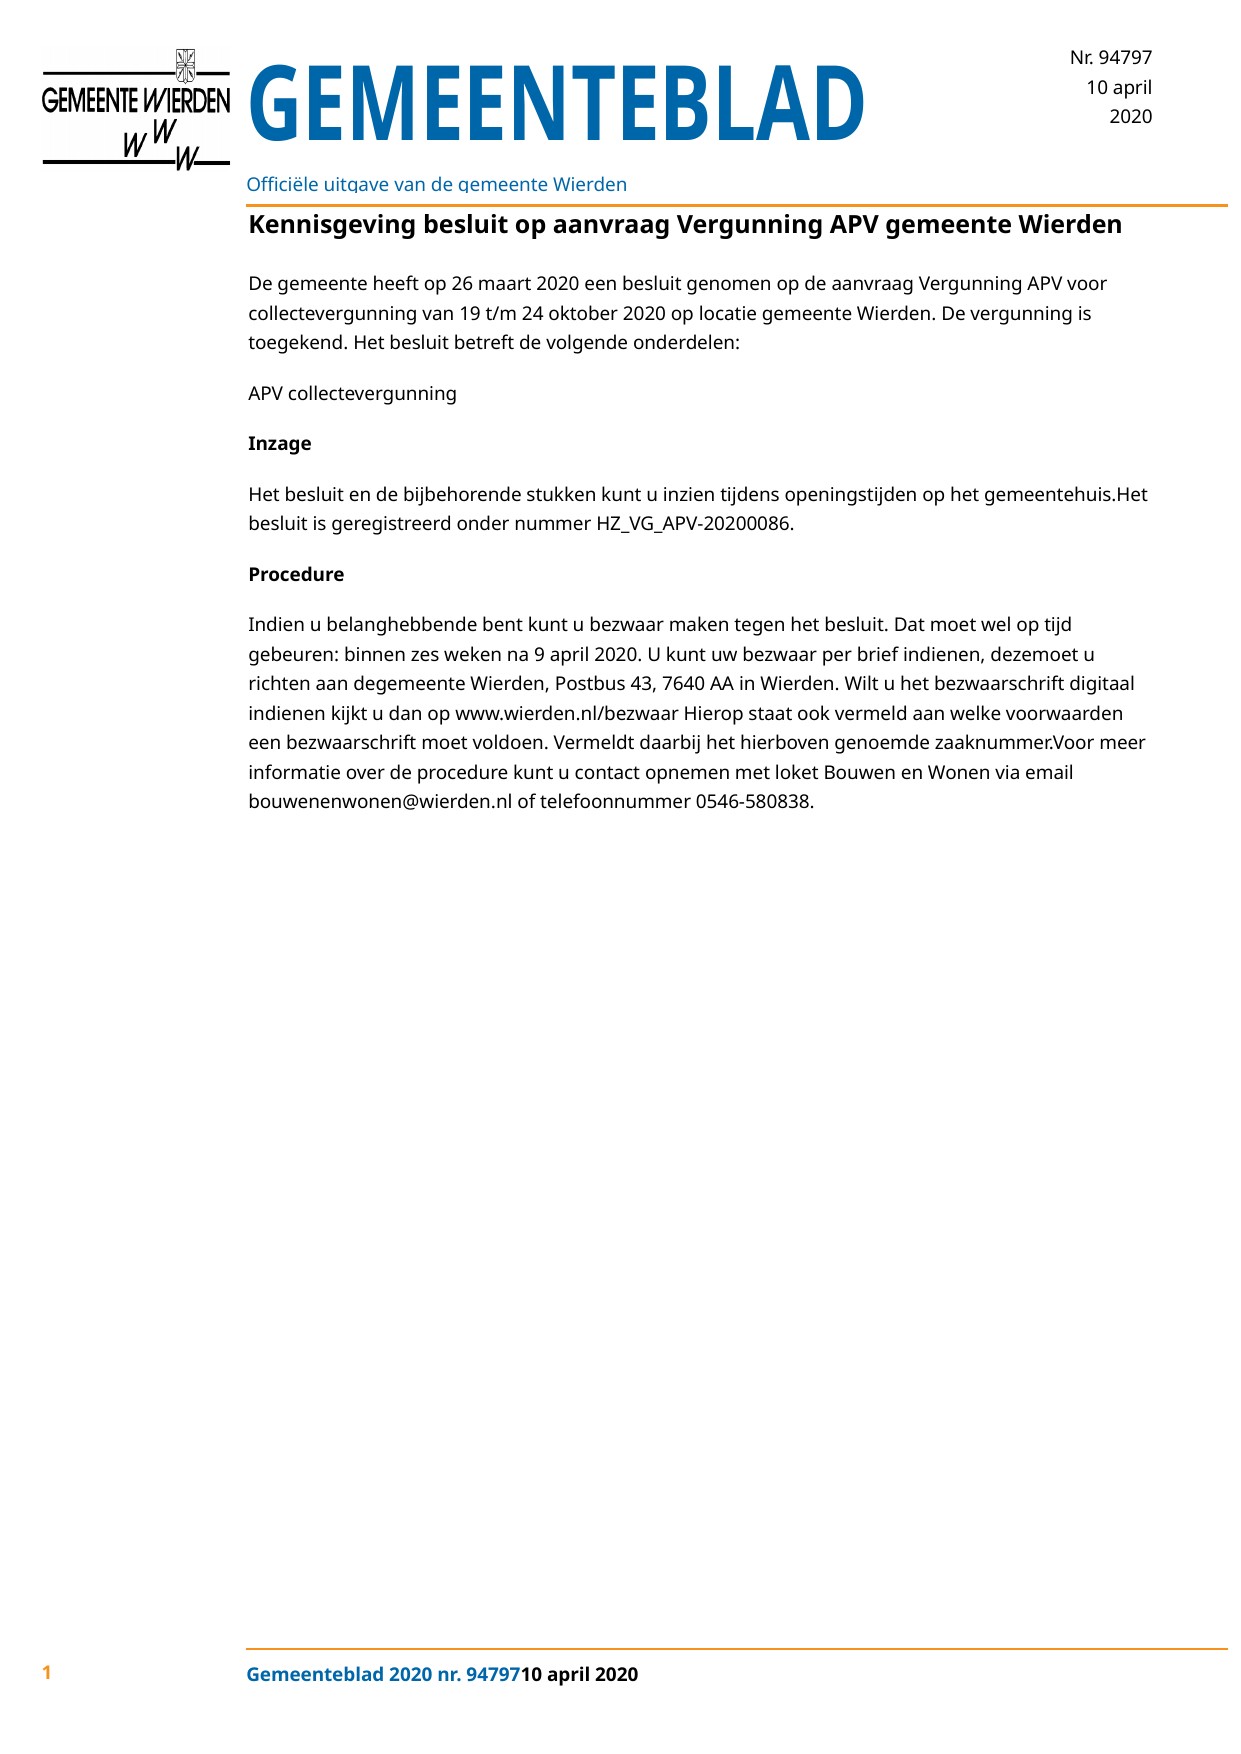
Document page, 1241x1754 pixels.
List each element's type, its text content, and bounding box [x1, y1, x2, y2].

text Het besluit en de bijbehorende stukken kunt u inzien tijdens openingstijden op het gemeentehuis.Het besluit is geregistreerd onder nummer HZ_VG_APV-20200086. [248, 481, 1152, 536]
text Kennisgeving besluit op aanvraag Vergunning APV gemeente Wierden [248, 207, 1152, 241]
picture [41, 47, 231, 172]
text Procedure [248, 561, 1152, 586]
text De gemeente heeft op 26 maart 2020 een besluit genomen op de aanvraag Vergunning APV voor collectevergunning van 19 t/m 24 oktober 2020 op locatie gemeente Wierden. De vergunning is toegekend. Het besluit betreft de volgende onderdelen: [248, 270, 1152, 355]
text Inzage [248, 430, 1152, 456]
text Indien u belanghebbende bent kunt u bezwaar maken tegen het besluit. Dat moet wel op tijd gebeuren: binnen zes weken na 9 april 2020. U kunt uw bezwaar per brief indienen, dezemoet u richten aan degemeente Wierden, Postbus 43, 7640 AA in Wierden. Wilt u het bezwaarschrift digitaal indienen kijkt u dan op www.wierden.nl/bezwaar Hierop staat ook vermeld aan welke voorwaarden een bezwaarschrift moet voldoen. Vermeldt daarbij het hierboven genoemde zaaknummer.Voor meer informatie over de procedure kunt u contact opnemen met loket Bouwen en Wonen via email bouwenenwonen@wierden.nl of telefoonnummer 0546-580838. [248, 611, 1152, 814]
text APV collectevergunning [248, 380, 1152, 406]
